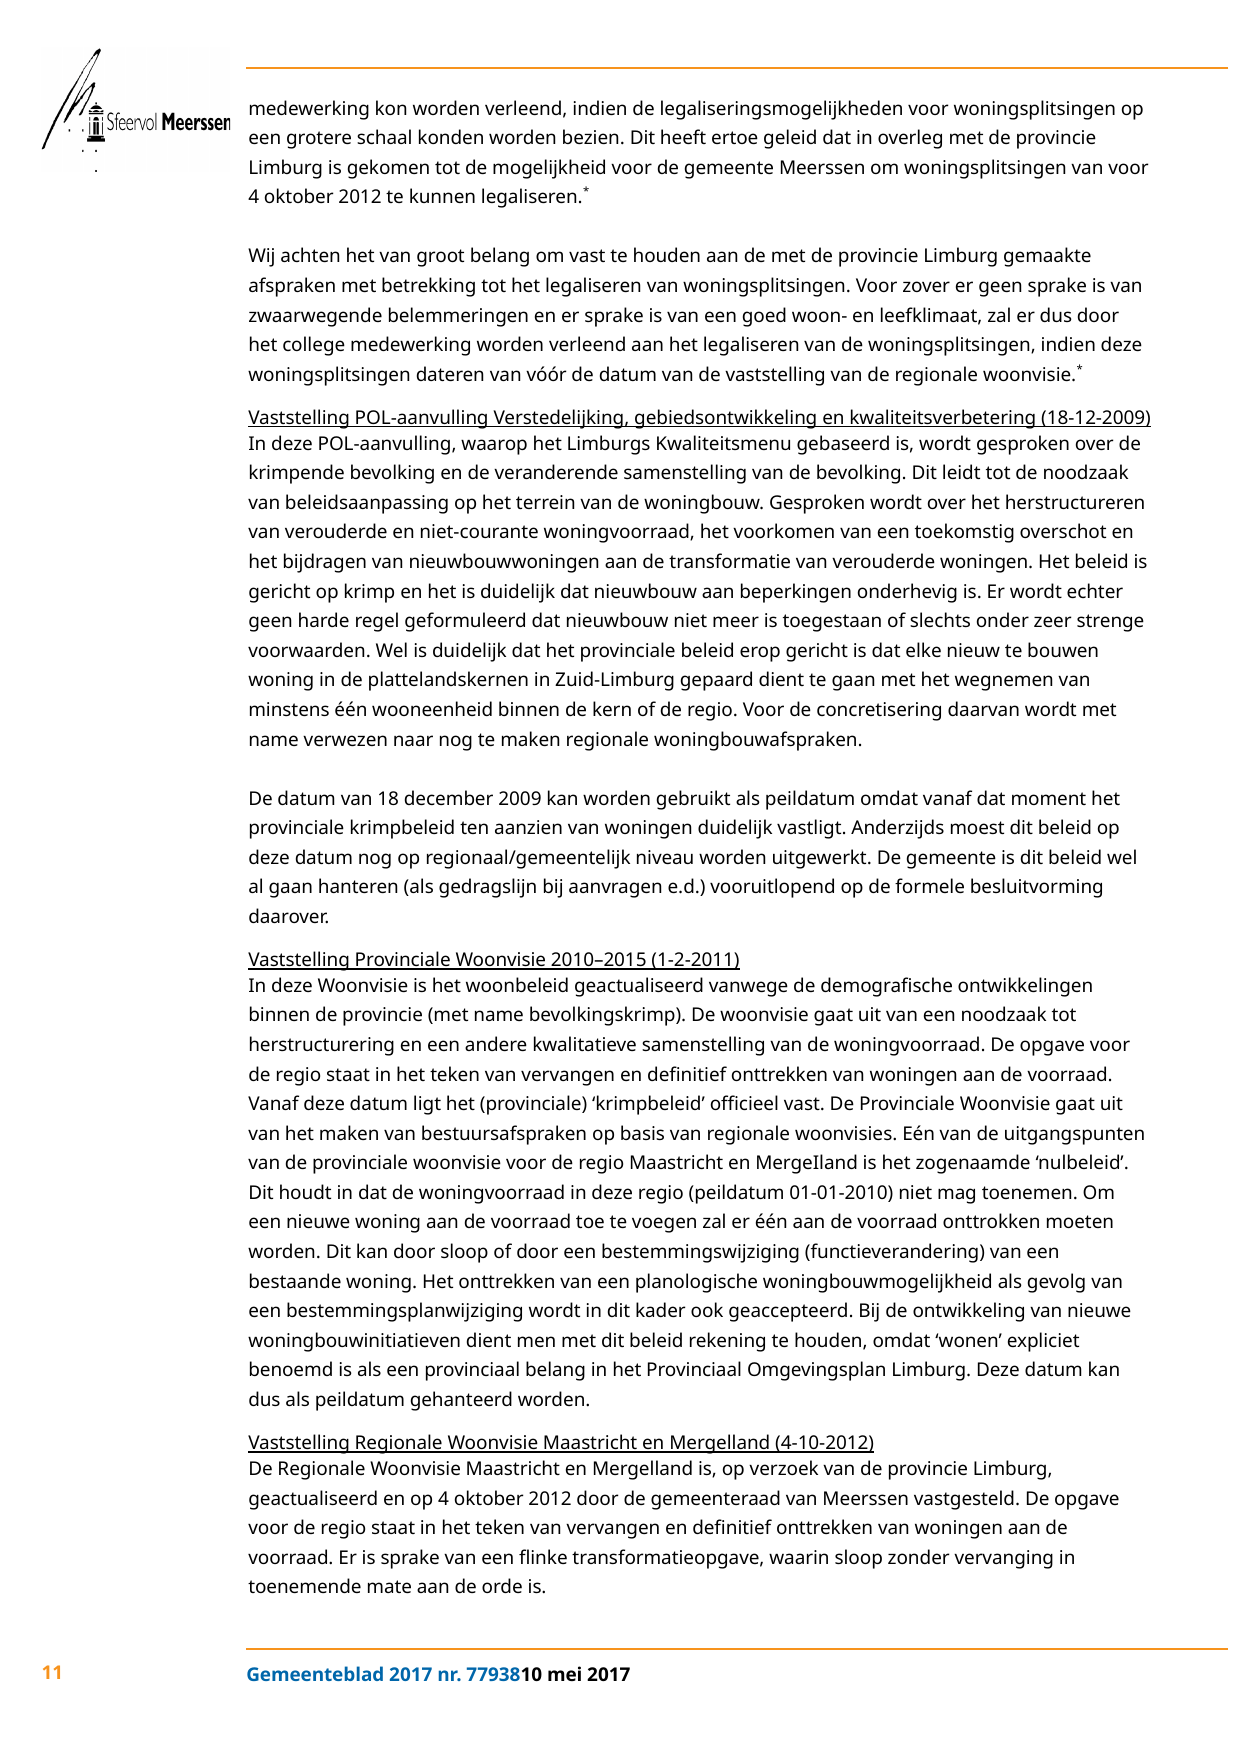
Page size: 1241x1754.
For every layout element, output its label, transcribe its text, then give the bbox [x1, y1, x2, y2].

picture [41, 47, 231, 172]
text Vaststelling Regionale Woonvisie Maastricht en Mergelland (4-10-2012) [248, 1429, 1152, 1455]
text Wij achten het van groot belang om vast te houden aan de met de provincie Limburg gemaakte afspraken met betrekking tot het legaliseren van woningsplitsingen. Voor zover er geen sprake is van zwaarwegende belemmeringen en er sprake is van een goed woon- en leefklimaat, zal er dus door het college medewerking worden verleend aan het legaliseren van de woningsplitsingen, indien deze woningsplitsingen dateren van vóór de datum van de vaststelling van de regionale woonvisie.* [248, 243, 1152, 387]
text Vaststelling Provinciale Woonvisie 2010–2015 (1-2-2011) [248, 946, 1152, 972]
text Vaststelling POL-aanvulling Verstedelijking, gebiedsontwikkeling en kwaliteitsverbetering (18-12-2009) [248, 404, 1152, 430]
text In deze POL-aanvulling, waarop het Limburgs Kwaliteitsmenu gebaseerd is, wordt gesproken over de krimpende bevolking en de veranderende samenstelling van de bevolking. Dit leidt tot de noodzaak van beleidsaanpassing op het terrein van de woningbouw. Gesproken wordt over het herstructureren van verouderde en niet-courante woningvoorraad, het voorkomen van een toekomstig overschot en het bijdragen van nieuwbouwwoningen aan de transformatie van verouderde woningen. Het beleid is gericht op krimp en het is duidelijk dat nieuwbouw aan beperkingen onderhevig is. Er wordt echter geen harde regel geformuleerd dat nieuwbouw niet meer is toegestaan of slechts onder zeer strenge voorwaarden. Wel is duidelijk dat het provinciale beleid erop gericht is dat elke nieuw te bouwen woning in de plattelandskernen in Zuid-Limburg gepaard dient te gaan met het wegnemen van minstens één wooneenheid binnen de kern of de regio. Voor de concretisering daarvan wordt met name verwezen naar nog te maken regionale woningbouwafspraken. [248, 430, 1152, 751]
text De datum van 18 december 2009 kan worden gebruikt als peildatum omdat vanaf dat moment het provinciale krimpbeleid ten aanzien van woningen duidelijk vastligt. Anderzijds moest dit beleid op deze datum nog op regionaal/gemeentelijk niveau worden uitgewerkt. De gemeente is dit beleid wel al gaan hanteren (als gedragslijn bij aanvragen e.d.) vooruitlopend op de formele besluitvorming daarover. [248, 785, 1152, 929]
text In deze Woonvisie is het woonbeleid geactualiseerd vanwege de demografische ontwikkelingen binnen de provincie (met name bevolkingskrimp). De woonvisie gaat uit van een noodzaak tot herstructurering en een andere kwalitatieve samenstelling van de woningvoorraad. De opgave voor de regio staat in het teken van vervangen en definitief onttrekken van woningen aan de voorraad. Vanaf deze datum ligt het (provinciale) ‘krimpbeleid’ officieel vast. De Provinciale Woonvisie gaat uit van het maken van bestuursafspraken op basis van regionale woonvisies. Eén van de uitgangspunten van de provinciale woonvisie voor de regio Maastricht en MergeIland is het zogenaamde ‘nulbeleid’. Dit houdt in dat de woningvoorraad in deze regio (peildatum 01-01-2010) niet mag toenemen. Om een nieuwe woning aan de voorraad toe te voegen zal er één aan de voorraad onttrokken moeten worden. Dit kan door sloop of door een bestemmingswijziging (functieverandering) van een bestaande woning. Het onttrekken van een planologische woningbouwmogelijkheid als gevolg van een bestemmingsplanwijziging wordt in dit kader ook geaccepteerd. Bij de ontwikkeling van nieuwe woningbouwinitiatieven dient men met dit beleid rekening te houden, omdat ‘wonen’ expliciet benoemd is als een provinciaal belang in het Provinciaal Omgevingsplan Limburg. Deze datum kan dus als peildatum gehanteerd worden. [248, 972, 1152, 1412]
text De Regionale Woonvisie Maastricht en Mergelland is, op verzoek van de provincie Limburg, geactualiseerd en op 4 oktober 2012 door de gemeenteraad van Meerssen vastgesteld. De opgave voor de regio staat in het teken van vervangen en definitief onttrekken van woningen aan de voorraad. Er is sprake van een flinke transformatieopgave, waarin sloop zonder vervanging in toenemende mate aan de orde is. [248, 1455, 1152, 1599]
text medewerking kon worden verleend, indien de legaliseringsmogelijkheden voor woningsplitsingen op een grotere schaal konden worden bezien. Dit heeft ertoe geleid dat in overleg met de provincie Limburg is gekomen tot de mogelijkheid voor de gemeente Meerssen om woningsplitsingen van voor 4 oktober 2012 te kunnen legaliseren.* [248, 95, 1152, 209]
